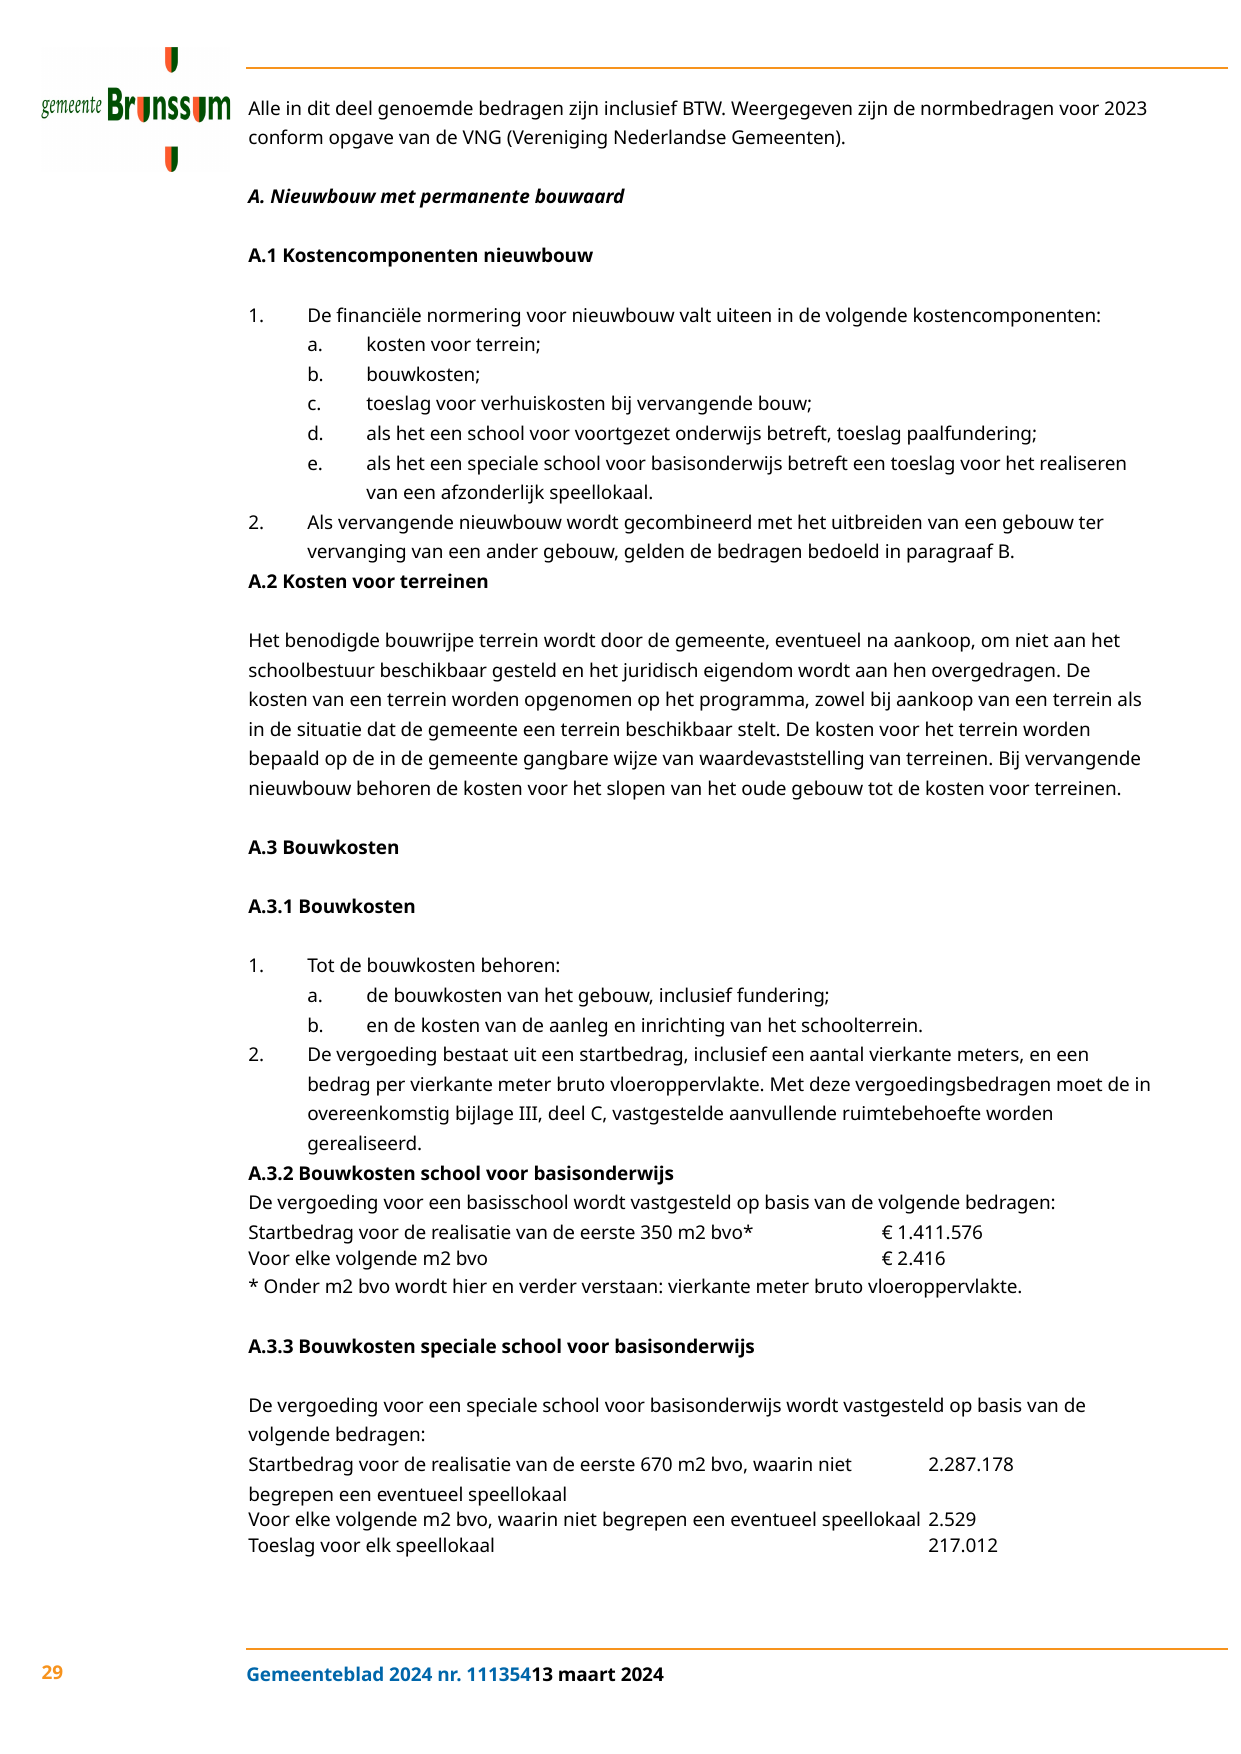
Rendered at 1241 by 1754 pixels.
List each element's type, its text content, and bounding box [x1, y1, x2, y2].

text Alle in dit deel genoemde bedragen zijn inclusief BTW. Weergegeven zijn de normbedragen voor 2023 conform opgave van de VNG (Vereniging Nederlandse Gemeenten). [248, 95, 1152, 150]
text A.3.1 Bouwkosten [248, 893, 1152, 919]
list toeslag voor verhuiskosten bij vervangende bouw; [307, 391, 1152, 416]
text A. Nieuwbouw met permanente bouwaard [248, 183, 1152, 209]
table_header Startbedrag voor de realisatie van de eerste 670 m2 bvo, waarin niet begrepen een eventueel speellokaal [248, 1451, 928, 1507]
text De vergoeding voor een basisschool wordt vastgesteld op basis van de volgende bedragen: [248, 1189, 1152, 1215]
list de bouwkosten van het gebouw, inclusief fundering; [307, 982, 1152, 1008]
text A.3 Bouwkosten [248, 834, 1152, 860]
text Het benodigde bouwrijpe terrein wordt door de gemeente, eventueel na aankoop, om niet aan het schoolbestuur beschikbaar gesteld en het juridisch eigendom wordt aan hen overgedragen. De kosten van een terrein worden opgenomen op het programma, zowel bij aankoop van een terrein als in de situatie dat de gemeente een terrein beschikbaar stelt. De kosten voor het terrein worden bepaald op de in de gemeente gangbare wijze van waardevaststelling van terreinen. Bij vervangende nieuwbouw behoren de kosten voor het slopen van het oude gebouw tot de kosten voor terreinen. [248, 627, 1152, 801]
list bouwkosten; [307, 361, 1152, 387]
table_cell € 2.416 [882, 1245, 1152, 1271]
table_cell Toeslag voor elk speellokaal [248, 1533, 928, 1558]
list kosten voor terrein; [307, 331, 1152, 357]
table_cell 217.012 [928, 1533, 1152, 1558]
list als het een school voor voortgezet onderwijs betreft, toeslag paalfundering; [307, 420, 1152, 446]
list en de kosten van de aanleg en inrichting van het schoolterrein. [307, 1012, 1152, 1038]
text De vergoeding voor een speciale school voor basisonderwijs wordt vastgesteld op basis van de volgende bedragen: [248, 1392, 1152, 1447]
text A.3.2 Bouwkosten school voor basisonderwijs [248, 1160, 1152, 1186]
list De vergoeding bestaat uit een startbedrag, inclusief een aantal vierkante meters, en een bedrag per vierkante meter bruto vloeroppervlakte. Met deze vergoedingsbedragen moet de in overeenkomstig bijlage III, deel C, vastgestelde aanvullende ruimtebehoefte worden gerealiseerd. [248, 1041, 1152, 1156]
picture [41, 47, 231, 172]
table_cell Voor elke volgende m2 bvo, waarin niet begrepen een eventueel speellokaal [248, 1507, 928, 1532]
list Als vervangende nieuwbouw wordt gecombineerd met het uitbreiden van een gebouw ter vervanging van een ander gebouw, gelden de bedragen bedoeld in paragraaf B. [248, 509, 1152, 564]
text A.1 Kostencomponenten nieuwbouw [248, 243, 1152, 268]
table_header Startbedrag voor de realisatie van de eerste 350 m2 bvo* [248, 1219, 882, 1245]
text * Onder m2 bvo wordt hier en verder verstaan: vierkante meter bruto vloeroppervlakte. [248, 1274, 1152, 1299]
table_cell 2.529 [928, 1507, 1152, 1532]
text A.2 Kosten voor terreinen [248, 568, 1152, 594]
list Tot de bouwkosten behoren: [248, 953, 1152, 978]
text A.3.3 Bouwkosten speciale school voor basisonderwijs [248, 1333, 1152, 1359]
list als het een speciale school voor basisonderwijs betreft een toeslag voor het realiseren van een afzonderlijk speellokaal. [307, 450, 1152, 505]
table_header € 1.411.576 [882, 1219, 1152, 1245]
list De financiële normering voor nieuwbouw valt uiteen in de volgende kostencomponenten: [248, 302, 1152, 328]
table_cell Voor elke volgende m2 bvo [248, 1245, 882, 1271]
table_header 2.287.178 [928, 1451, 1152, 1507]
